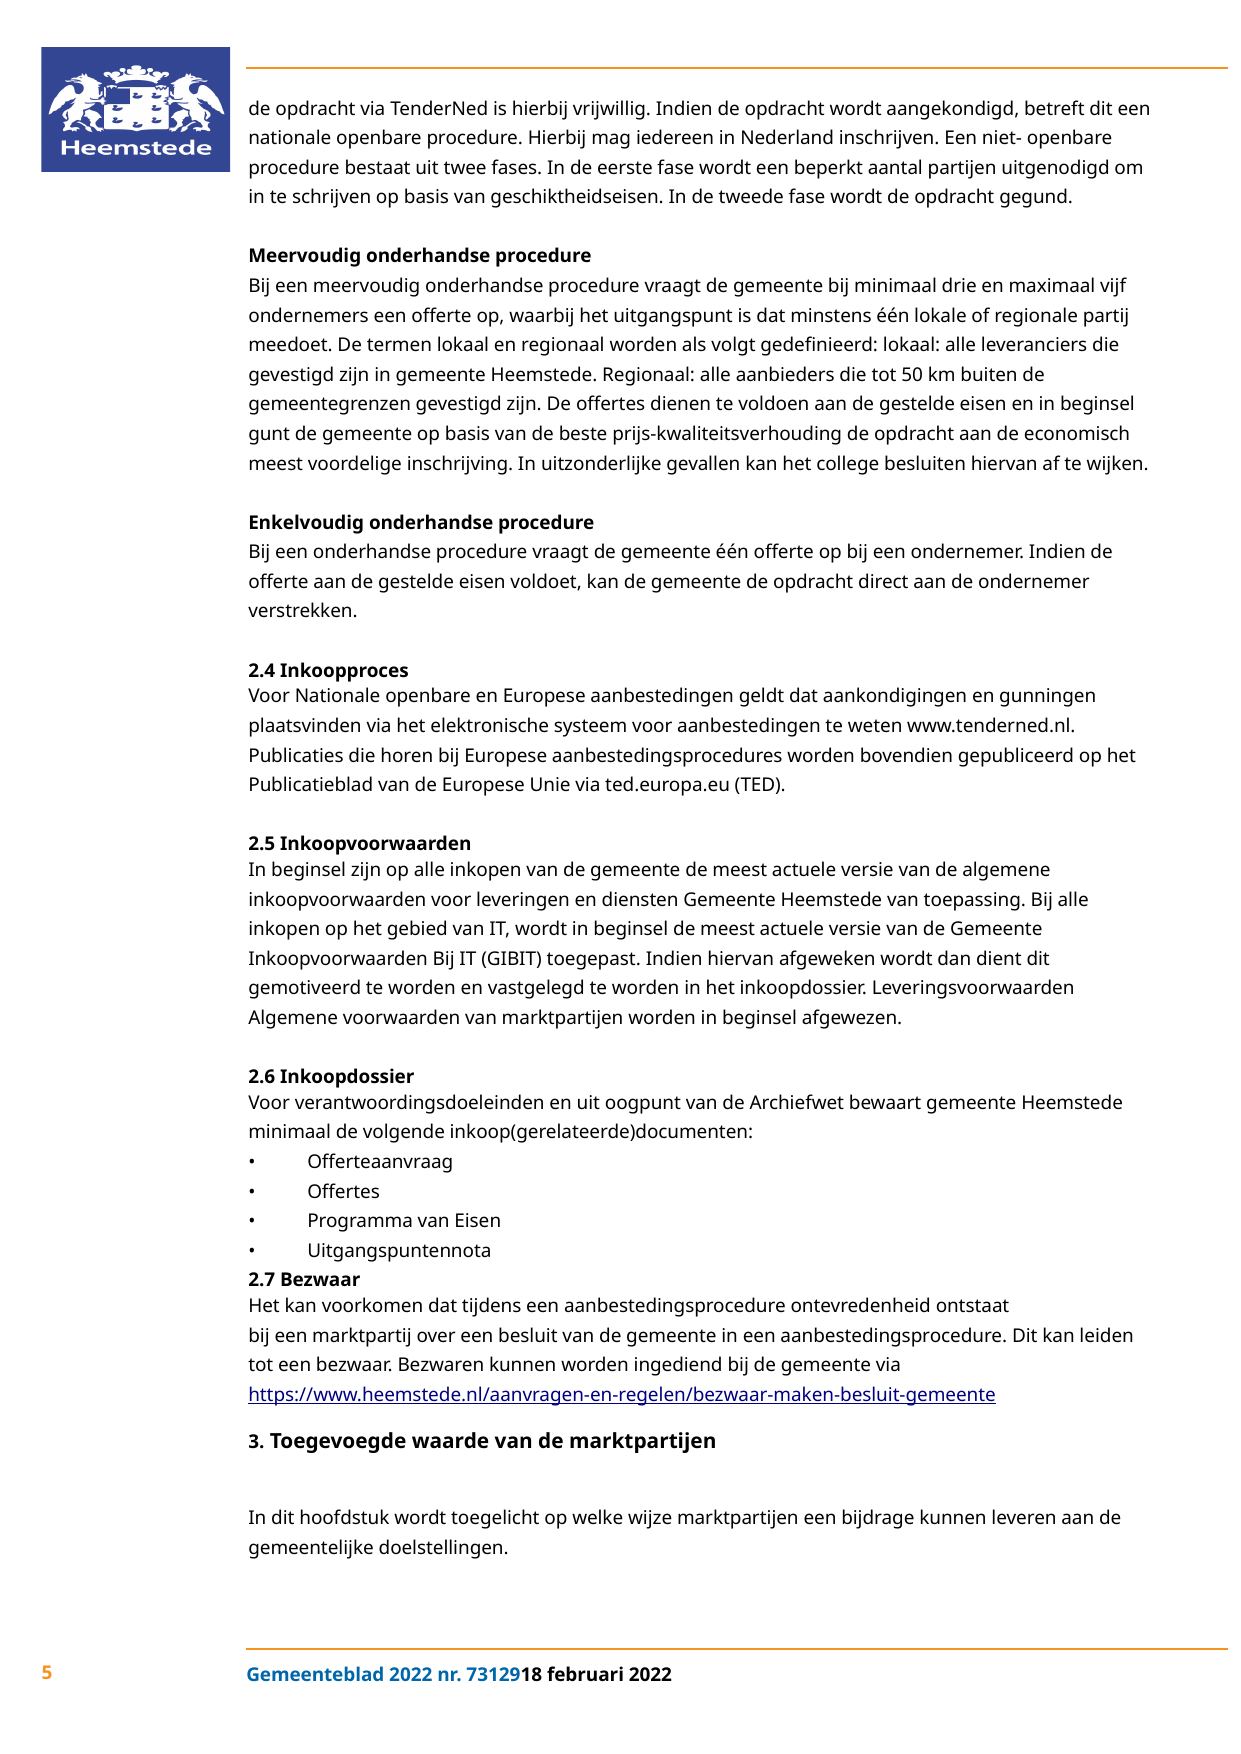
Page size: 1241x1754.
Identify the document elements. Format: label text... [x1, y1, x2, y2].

text 2.6 Inkoopdossier [248, 1063, 1152, 1089]
text Bij een meervoudig onderhandse procedure vraagt de gemeente bij minimaal drie en maximaal vijf ondernemers een offerte op, waarbij het uitgangspunt is dat minstens één lokale of regionale partij meedoet. De termen lokaal en regionaal worden als volgt gedefinieerd: lokaal: alle leveranciers die gevestigd zijn in gemeente Heemstede. Regionaal: alle aanbieders die tot 50 km buiten de gemeentegrenzen gevestigd zijn. De offertes dienen te voldoen aan de gestelde eisen en in beginsel gunt de gemeente op basis van de beste prijs-kwaliteitsverhouding de opdracht aan de economisch meest voordelige inschrijving. In uitzonderlijke gevallen kan het college besluiten hiervan af te wijken. [248, 272, 1152, 476]
text In beginsel zijn op alle inkopen van de gemeente de meest actuele versie van de algemene inkoopvoorwaarden voor leveringen en diensten Gemeente Heemstede van toepassing. Bij alle inkopen op het gebied van IT, wordt in beginsel de meest actuele versie van de Gemeente Inkoopvoorwaarden Bij IT (GIBIT) toegepast. Indien hiervan afgeweken wordt dan dient dit gemotiveerd te worden en vastgelegd te worden in het inkoopdossier. Leveringsvoorwaarden Algemene voorwaarden van marktpartijen worden in beginsel afgewezen. [248, 856, 1152, 1030]
text bij een marktpartij over een besluit van de gemeente in een aanbestedingsprocedure. Dit kan leiden tot een bezwaar. Bezwaren kunnen worden ingediend bij de gemeente via https://www.heemstede.nl/aanvragen-en-regelen/bezwaar-maken-besluit-gemeente [248, 1322, 1152, 1407]
text Meervoudig onderhandse procedure [248, 243, 1152, 268]
text Voor Nationale openbare en Europese aanbestedingen geldt dat aankondigingen en gunningen plaatsvinden via het elektronische systeem voor aanbestedingen te weten www.tenderned.nl. Publicaties die horen bij Europese aanbestedingsprocedures worden bovendien gepubliceerd op het Publicatieblad van de Europese Unie via ted.europa.eu (TED). [248, 683, 1152, 797]
list Offerteaanvraag [248, 1148, 1152, 1174]
text Enkelvoudig onderhandse procedure [248, 509, 1152, 535]
text Voor verantwoordingsdoeleinden en uit oogpunt van de Archiefwet bewaart gemeente Heemstede minimaal de volgende inkoop(gerelateerde)documenten: [248, 1089, 1152, 1144]
text 2.5 Inkoopvoorwaarden [248, 831, 1152, 856]
list Programma van Eisen [248, 1207, 1152, 1233]
list Offertes [248, 1178, 1152, 1203]
picture [41, 47, 231, 172]
text de opdracht via TenderNed is hierbij vrijwillig. Indien de opdracht wordt aangekondigd, betreft dit een nationale openbare procedure. Hierbij mag iedereen in Nederland inschrijven. Een niet- openbare procedure bestaat uit twee fases. In de eerste fase wordt een beperkt aantal partijen uitgenodigd om in te schrijven op basis van geschiktheidseisen. In de tweede fase wordt de opdracht gegund. [248, 95, 1152, 209]
text 2.7 Bezwaar [248, 1267, 1152, 1292]
text Het kan voorkomen dat tijdens een aanbestedingsprocedure ontevredenheid ontstaat [248, 1292, 1152, 1318]
text 2.4 Inkoopproces [248, 657, 1152, 683]
list Uitgangspuntennota [248, 1237, 1152, 1263]
text In dit hoofdstuk wordt toegelicht op welke wijze marktpartijen een bijdrage kunnen leveren aan de gemeentelijke doelstellingen. [248, 1504, 1152, 1560]
text Bij een onderhandse procedure vraagt de gemeente één offerte op bij een ondernemer. Indien de offerte aan de gestelde eisen voldoet, kan de gemeente de opdracht direct aan de ondernemer verstrekken. [248, 538, 1152, 623]
text 3. Toegevoegde waarde van de marktpartijen [248, 1427, 1152, 1455]
